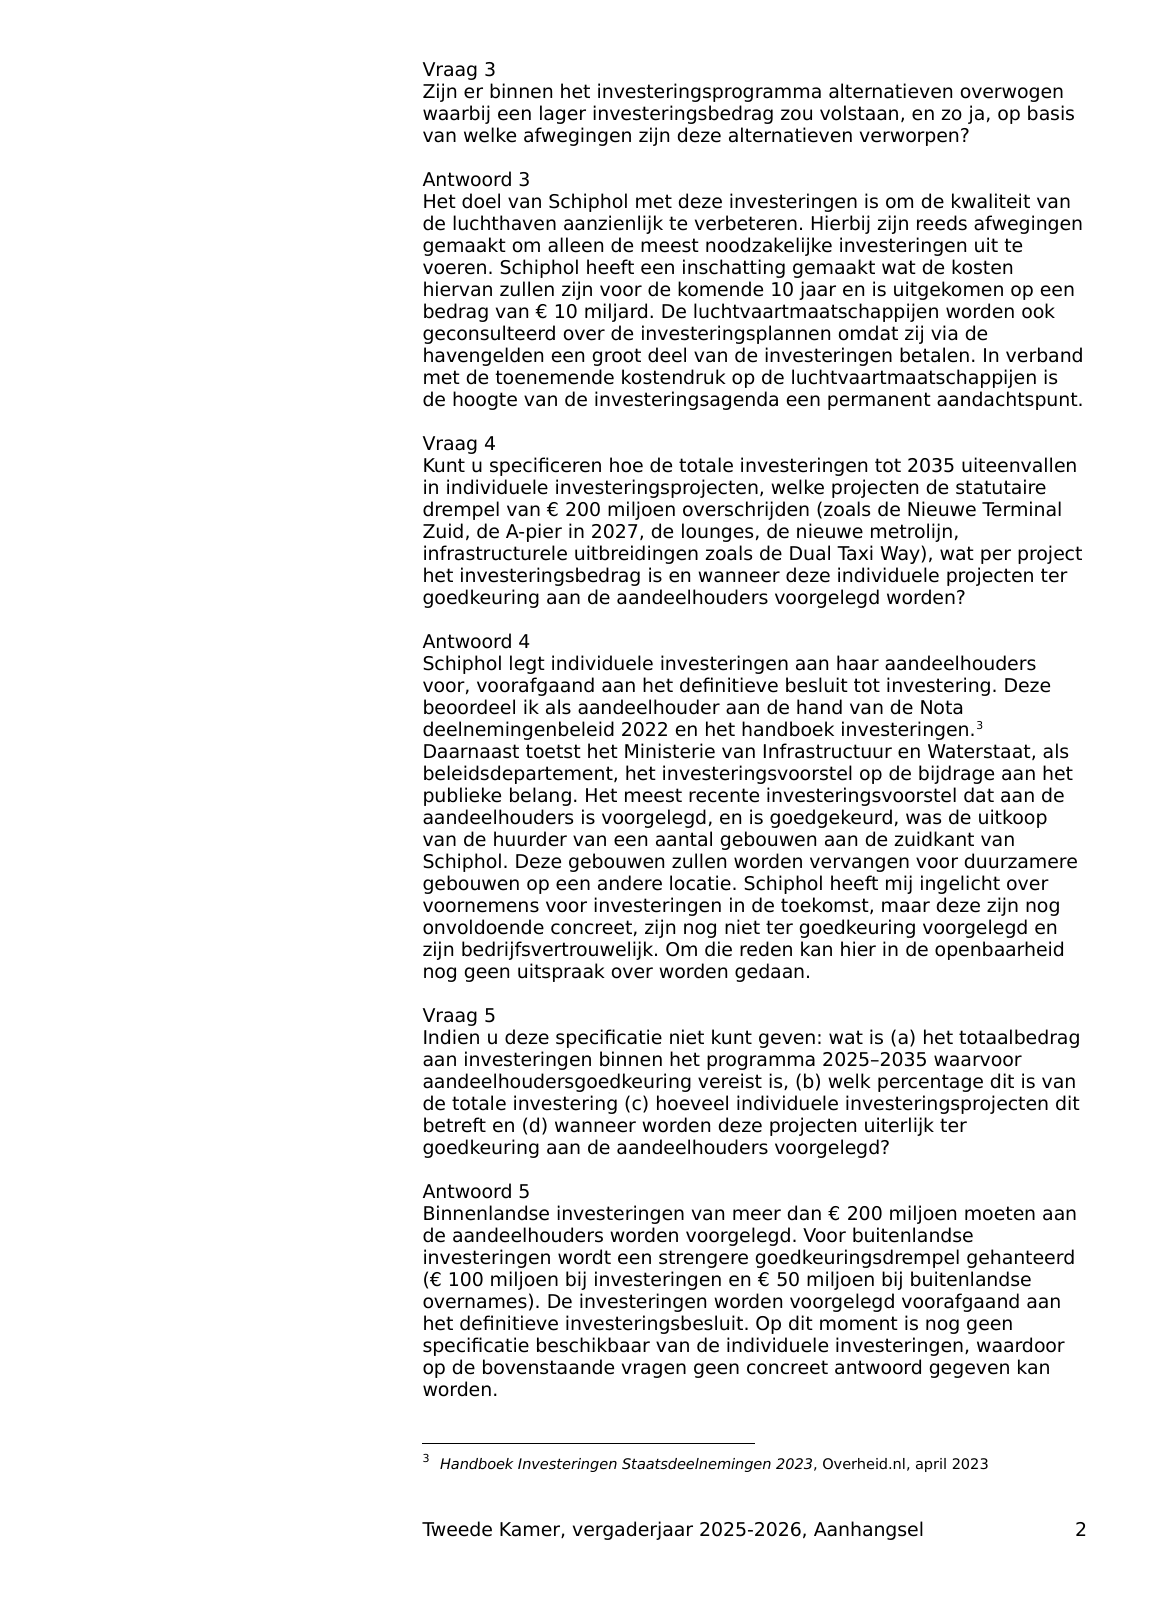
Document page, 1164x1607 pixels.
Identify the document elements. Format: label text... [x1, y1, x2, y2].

text Kunt u specificeren hoe de totale investeringen tot 2035 uiteenvallen in individuele investeringsprojecten, welke projecten de statutaire drempel van € 200 miljoen overschrijden (zoals de Nieuwe Terminal Zuid, de A-pier in 2027, de lounges, de nieuwe metrolijn, infrastructurele uitbreidingen zoals de Dual Taxi Way), wat per project het investeringsbedrag is en wanneer deze individuele projecten ter goedkeuring aan de aandeelhouders voorgelegd worden? [422, 455, 1087, 609]
text Indien u deze specificatie niet kunt geven: wat is (a) het totaalbedrag aan investeringen binnen het programma 2025–2035 waarvoor aandeelhoudersgoedkeuring vereist is, (b) welk percentage dit is van de totale investering (c) hoeveel individuele investeringsprojecten dit betreft en (d) wanneer worden deze projecten uiterlijk ter goedkeuring aan de aandeelhouders voorgelegd? [422, 1027, 1087, 1159]
text Vraag 5 [422, 1005, 1087, 1027]
text Antwoord 4 [422, 631, 1087, 653]
text Vraag 4 [422, 433, 1087, 455]
text Schiphol legt individuele investeringen aan haar aandeelhouders voor, voorafgaand aan het definitieve besluit tot investering. Deze beoordeel ik als aandeelhouder aan de hand van de Nota deelnemingenbeleid 2022 en het handboek investeringen. Daarnaast toetst het Ministerie van Infrastructuur en Waterstaat, als beleidsdepartement, het investeringsvoorstel op de bijdrage aan het publieke belang. Het meest recente investeringsvoorstel dat aan de aandeelhouders is voorgelegd, en is goedgekeurd, was de uitkoop van de huurder van een aantal gebouwen aan de zuidkant van Schiphol. Deze gebouwen zullen worden vervangen voor duurzamere gebouwen op een andere locatie. Schiphol heeft mij ingelicht over voornemens voor investeringen in de toekomst, maar deze zijn nog onvoldoende concreet, zijn nog niet ter goedkeuring voorgelegd en zijn bedrijfsvertrouwelijk. Om die reden kan hier in de openbaarheid nog geen uitspraak over worden gedaan. [422, 653, 1087, 983]
text Handboek Investeringen Staatsdeelnemingen 2023, Overheid.nl, april 2023 [422, 1452, 1087, 1474]
text Antwoord 3 [422, 169, 1087, 191]
text Vraag 3 [422, 59, 1087, 81]
text Binnenlandse investeringen van meer dan € 200 miljoen moeten aan de aandeelhouders worden voorgelegd. Voor buitenlandse investeringen wordt een strengere goedkeuringsdrempel gehanteerd (€ 100 miljoen bij investeringen en € 50 miljoen bij buitenlandse overnames). De investeringen worden voorgelegd voorafgaand aan het definitieve investeringsbesluit. Op dit moment is nog geen specificatie beschikbaar van de individuele investeringen, waardoor op de bovenstaande vragen geen concreet antwoord gegeven kan worden. [422, 1203, 1087, 1401]
text Het doel van Schiphol met deze investeringen is om de kwaliteit van de luchthaven aanzienlijk te verbeteren. Hierbij zijn reeds afwegingen gemaakt om alleen de meest noodzakelijke investeringen uit te voeren. Schiphol heeft een inschatting gemaakt wat de kosten hiervan zullen zijn voor de komende 10 jaar en is uitgekomen op een bedrag van € 10 miljard. De luchtvaartmaatschappijen worden ook geconsulteerd over de investeringsplannen omdat zij via de havengelden een groot deel van de investeringen betalen. In verband met de toenemende kostendruk op de luchtvaartmaatschappijen is de hoogte van de investeringsagenda een permanent aandachtspunt. [422, 191, 1087, 411]
text Zijn er binnen het investeringsprogramma alternatieven overwogen waarbij een lager investeringsbedrag zou volstaan, en zo ja, op basis van welke afwegingen zijn deze alternatieven verworpen? [422, 81, 1087, 147]
text Antwoord 5 [422, 1181, 1087, 1203]
